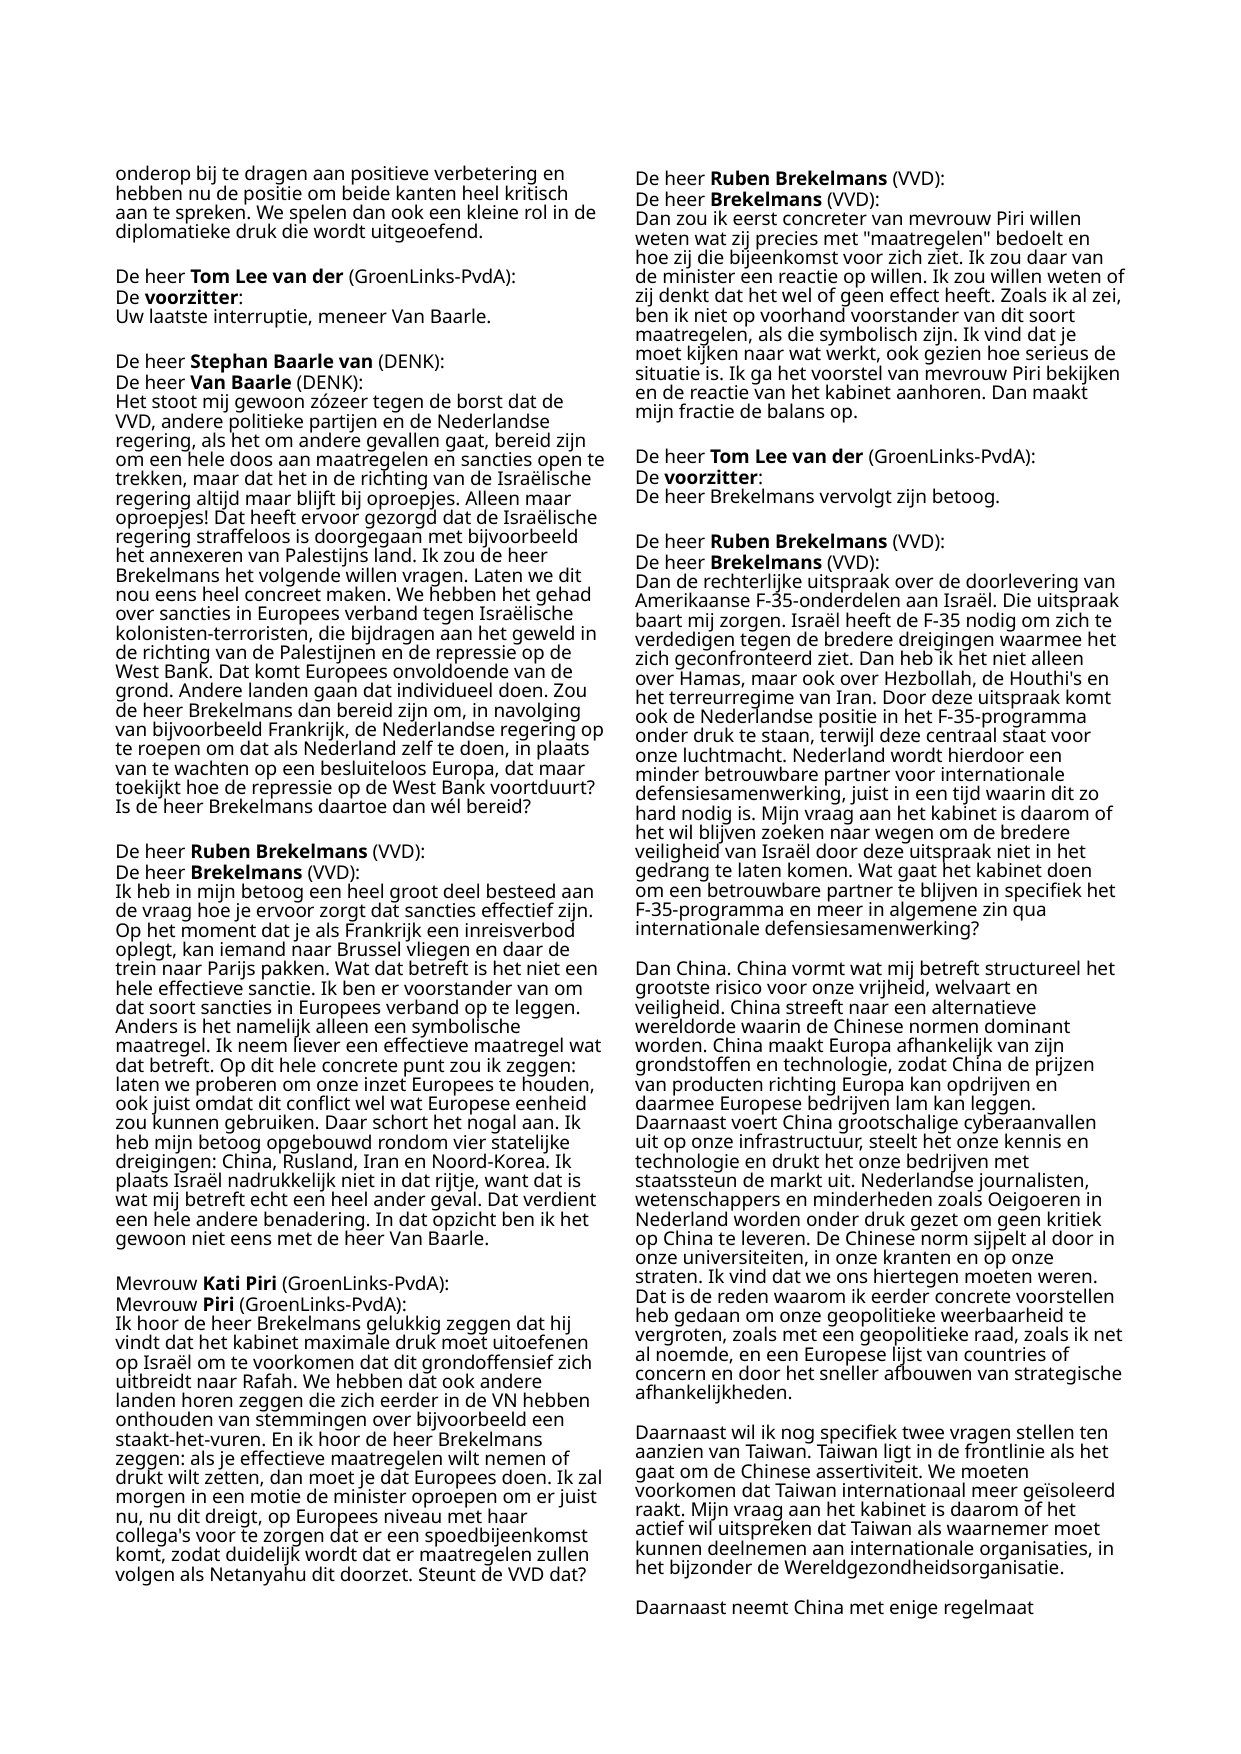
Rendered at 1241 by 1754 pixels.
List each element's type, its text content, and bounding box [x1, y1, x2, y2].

text De heer Tom Lee van der (GroenLinks-PvdA): [115, 263, 605, 289]
text Uw laatste interruptie, meneer Van Baarle. [115, 308, 605, 327]
text Ik hoor de heer Brekelmans gelukkig zeggen dat hij vindt dat het kabinet maximale druk moet uitoefenen op Israël om te voorkomen dat dit grondoffensief zich uitbreidt naar Rafah. We hebben dat ook andere landen horen zeggen die zich eerder in de VN hebben onthouden van stemmingen over bijvoorbeeld een staakt-het-vuren. En ik hoor de heer Brekelmans zeggen: als je effectieve maatregelen wilt nemen of drukt wilt zetten, dan moet je dat Europees doen. Ik zal morgen in een motie de minister oproepen om er juist nu, nu dit dreigt, op Europees niveau met haar collega's voor te zorgen dat er een spoedbijeenkomst komt, zodat duidelijk wordt dat er maatregelen zullen volgen als Netanyahu dit doorzet. Steunt de VVD dat? [115, 1315, 605, 1585]
text De heer Brekelmans (VVD): [635, 554, 1125, 573]
text De heer Van Baarle (DENK): [115, 374, 605, 393]
text Dan China. China vormt wat mij betreft structureel het grootste risico voor onze vrijheid, welvaart en veiligheid. China streeft naar een alternatieve wereldorde waarin de Chinese normen dominant worden. China maakt Europa afhankelijk van zijn grondstoffen en technologie, zodat China de prijzen van producten richting Europa kan opdrijven en daarmee Europese bedrijven lam kan leggen. Daarnaast voert China grootschalige cyberaanvallen uit op onze infrastructuur, steelt het onze kennis en technologie en drukt het onze bedrijven met staatssteun de markt uit. Nederlandse journalisten, wetenschappers en minderheden zoals Oeigoeren in Nederland worden onder druk gezet om geen kritiek op China te leveren. De Chinese norm sijpelt al door in onze universiteiten, in onze kranten en op onze straten. Ik vind dat we ons hiertegen moeten weren. Dat is de reden waarom ik eerder concrete voorstellen heb gedaan om onze geopolitieke weerbaarheid te vergroten, zoals met een geopolitieke raad, zoals ik net al noemde, en een Europese lijst van countries of concern en door het sneller afbouwen van strategische afhankelijkheden. [635, 960, 1125, 1403]
text De heer Brekelmans vervolgt zijn betoog. [635, 488, 1125, 507]
text De heer Ruben Brekelmans (VVD): [635, 165, 1125, 191]
text onderop bij te dragen aan positieve verbetering en hebben nu de positie om beide kanten heel kritisch aan te spreken. We spelen dan ook een kleine rol in de diplomatieke druk die wordt uitgeoefend. [115, 165, 605, 242]
text De heer Stephan Baarle van (DENK): [115, 348, 605, 374]
text De heer Brekelmans (VVD): [635, 191, 1125, 210]
text De voorzitter: [115, 289, 605, 308]
text De heer Ruben Brekelmans (VVD): [635, 528, 1125, 554]
text Het stoot mij gewoon zózeer tegen de borst dat de VVD, andere politieke partijen en de Nederlandse regering, als het om andere gevallen gaat, bereid zijn om een hele doos aan maatregelen en sancties open te trekken, maar dat het in de richting van de Israëlische regering altijd maar blijft bij oproepjes. Alleen maar oproepjes! Dat heeft ervoor gezorgd dat de Israëlische regering straffeloos is doorgegaan met bijvoorbeeld het annexeren van Palestijns land. Ik zou de heer Brekelmans het volgende willen vragen. Laten we dit nou eens heel concreet maken. We hebben het gehad over sancties in Europees verband tegen Israëlische kolonisten-terroristen, die bijdragen aan het geweld in de richting van de Palestijnen en de repressie op de West Bank. Dat komt Europees onvoldoende van de grond. Andere landen gaan dat individueel doen. Zou de heer Brekelmans dan bereid zijn om, in navolging van bijvoorbeeld Frankrijk, de Nederlandse regering op te roepen om dat als Nederland zelf te doen, in plaats van te wachten op een besluiteloos Europa, dat maar toekijkt hoe de repressie op de West Bank voortduurt? Is de heer Brekelmans daartoe dan wél bereid? [115, 393, 605, 817]
text Dan zou ik eerst concreter van mevrouw Piri willen weten wat zij precies met "maatregelen" bedoelt en hoe zij die bijeenkomst voor zich ziet. Ik zou daar van de minister een reactie op willen. Ik zou willen weten of zij denkt dat het wel of geen effect heeft. Zoals ik al zei, ben ik niet op voorhand voorstander van dit soort maatregelen, als die symbolisch zijn. Ik vind dat je moet kijken naar wat werkt, ook gezien hoe serieus de situatie is. Ik ga het voorstel van mevrouw Piri bekijken en de reactie van het kabinet aanhoren. Dan maakt mijn fractie de balans op. [635, 210, 1125, 422]
text Ik heb in mijn betoog een heel groot deel besteed aan de vraag hoe je ervoor zorgt dat sancties effectief zijn. Op het moment dat je als Frankrijk een inreisverbod oplegt, kan iemand naar Brussel vliegen en daar de trein naar Parijs pakken. Wat dat betreft is het niet een hele effectieve sanctie. Ik ben er voorstander van om dat soort sancties in Europees verband op te leggen. Anders is het namelijk alleen een symbolische maatregel. Ik neem liever een effectieve maatregel wat dat betreft. Op dit hele concrete punt zou ik zeggen: laten we proberen om onze inzet Europees te houden, ook juist omdat dit conflict wel wat Europese eenheid zou kunnen gebruiken. Daar schort het nogal aan. Ik heb mijn betoog opgebouwd rondom vier statelijke dreigingen: China, Rusland, Iran en Noord-Korea. Ik plaats Israël nadrukkelijk niet in dat rijtje, want dat is wat mij betreft echt een heel ander geval. Dat verdient een hele andere benadering. In dat opzicht ben ik het gewoon niet eens met de heer Van Baarle. [115, 883, 605, 1249]
text De heer Ruben Brekelmans (VVD): [115, 838, 605, 864]
text Dan de rechterlijke uitspraak over de doorlevering van Amerikaanse F-35-onderdelen aan Israël. Die uitspraak baart mij zorgen. Israël heeft de F-35 nodig om zich te verdedigen tegen de bredere dreigingen waarmee het zich geconfronteerd ziet. Dan heb ik het niet alleen over Hamas, maar ook over Hezbollah, de Houthi's en het terreurregime van Iran. Door deze uitspraak komt ook de Nederlandse positie in het F-35-programma onder druk te staan, terwijl deze centraal staat voor onze luchtmacht. Nederland wordt hierdoor een minder betrouwbare partner voor internationale defensiesamenwerking, juist in een tijd waarin dit zo hard nodig is. Mijn vraag aan het kabinet is daarom of het wil blijven zoeken naar wegen om de bredere veiligheid van Israël door deze uitspraak niet in het gedrang te laten komen. Wat gaat het kabinet doen om een betrouwbare partner te blijven in specifiek het F-35-programma en meer in algemene zin qua internationale defensiesamenwerking? [635, 573, 1125, 939]
text Mevrouw Piri (GroenLinks-PvdA): [115, 1296, 605, 1315]
text De heer Tom Lee van der (GroenLinks-PvdA): [635, 443, 1125, 469]
text De voorzitter: [635, 469, 1125, 488]
text Daarnaast neemt China met enige regelmaat [635, 1599, 1125, 1618]
text Mevrouw Kati Piri (GroenLinks-PvdA): [115, 1270, 605, 1296]
text Daarnaast wil ik nog specifiek twee vragen stellen ten aanzien van Taiwan. Taiwan ligt in de frontlinie als het gaat om de Chinese assertiviteit. We moeten voorkomen dat Taiwan internationaal meer geïsoleerd raakt. Mijn vraag aan het kabinet is daarom of het actief wil uitspreken dat Taiwan als waarnemer moet kunnen deelnemen aan internationale organisaties, in het bijzonder de Wereldgezondheidsorganisatie. [635, 1424, 1125, 1578]
text De heer Brekelmans (VVD): [115, 864, 605, 883]
